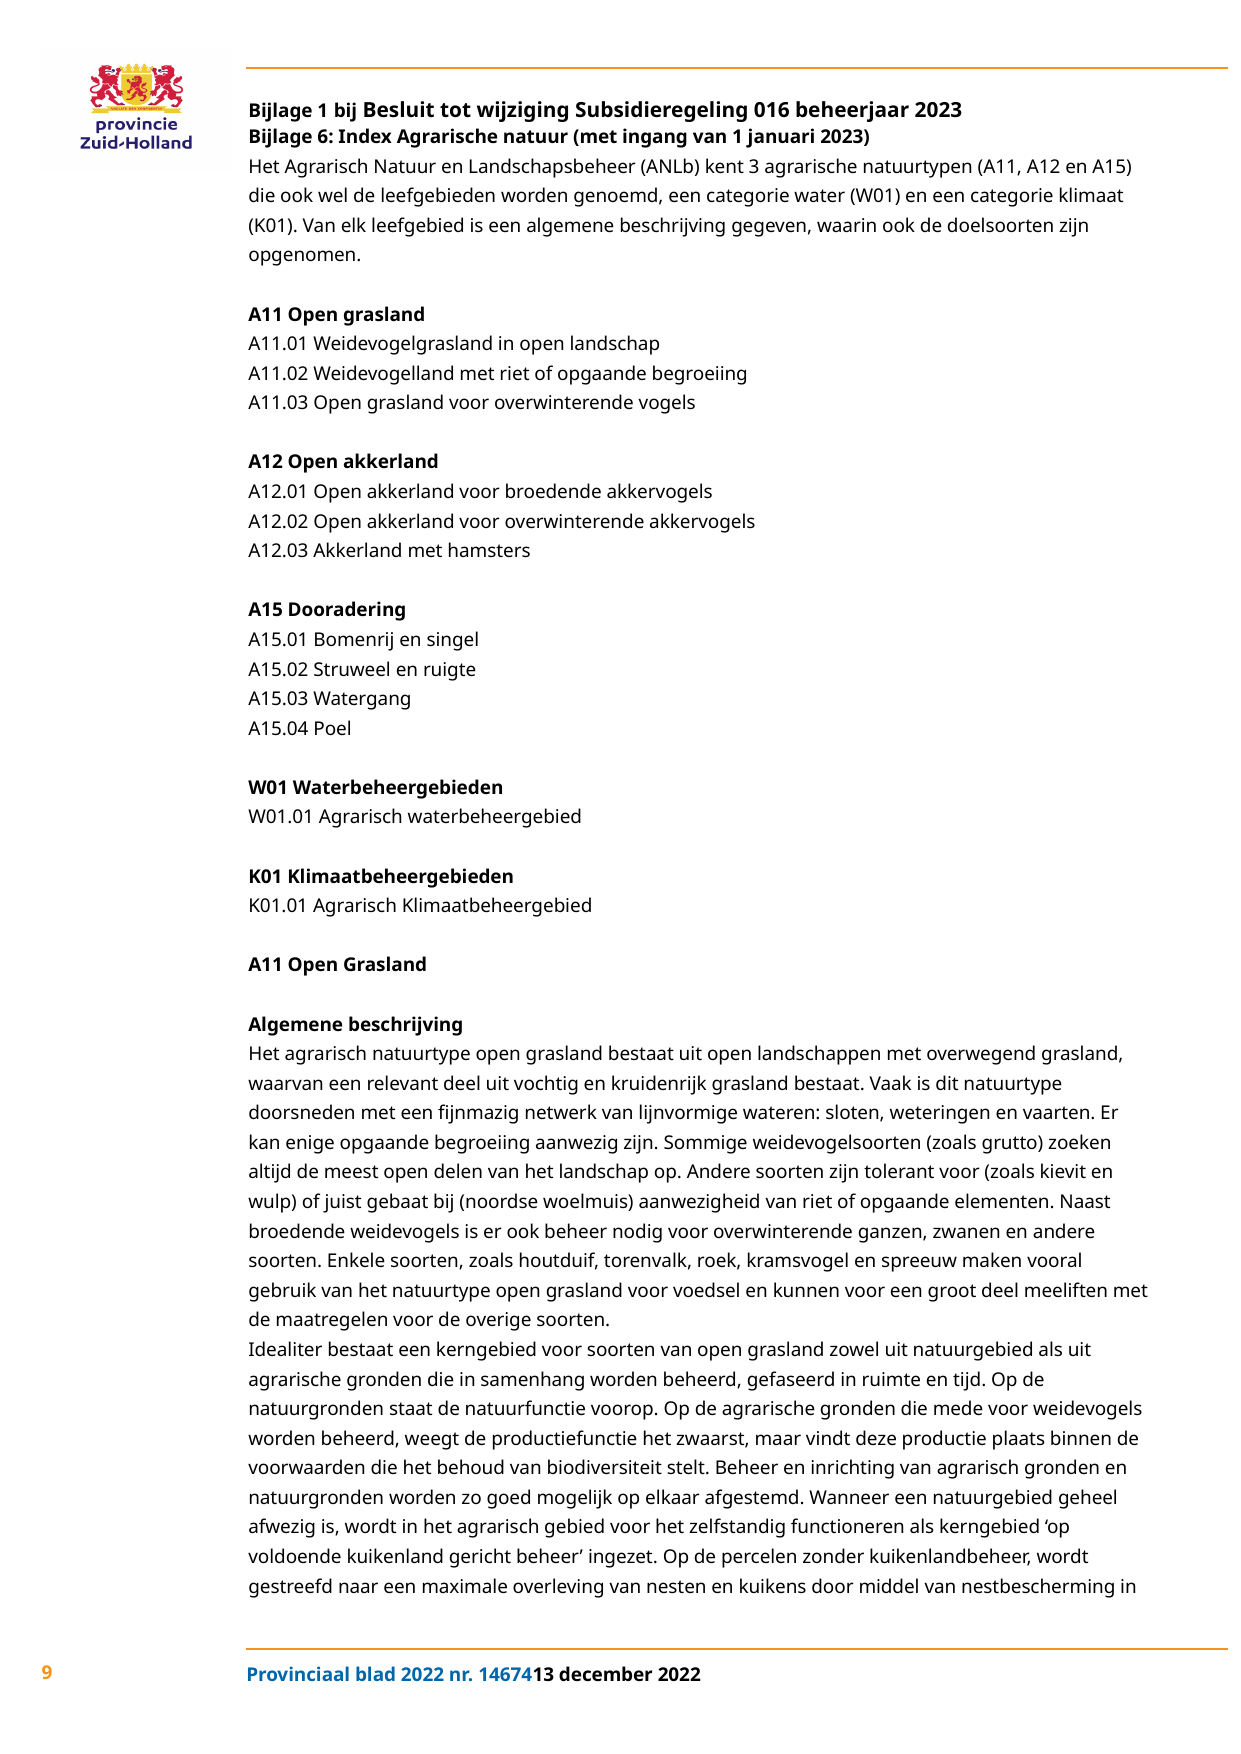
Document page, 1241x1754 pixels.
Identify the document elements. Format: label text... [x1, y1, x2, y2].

text K01 Klimaatbeheergebieden [248, 863, 1152, 889]
text Het Agrarisch Natuur en Landschapsbeheer (ANLb) kent 3 agrarische natuurtypen (A11, A12 en A15) die ook wel de leefgebieden worden genoemd, een categorie water (W01) en een categorie klimaat (K01). Van elk leefgebied is een algemene beschrijving gegeven, waarin ook de doelsoorten zijn opgenomen. [248, 153, 1152, 267]
text A12 Open akkerland [248, 449, 1152, 474]
text K01.01 Agrarisch Klimaatbeheergebied [248, 892, 1152, 918]
text W01 Waterbeheergebieden [248, 774, 1152, 800]
text A12.01 Open akkerland voor broedende akkervogels [248, 478, 1152, 504]
text A15.01 Bomenrij en singel [248, 626, 1152, 652]
text W01.01 Agrarisch waterbeheergebied [248, 804, 1152, 829]
text A11 Open Grasland [248, 952, 1152, 977]
text Het agrarisch natuurtype open grasland bestaat uit open landschappen met overwegend grasland, waarvan een relevant deel uit vochtig en kruidenrijk grasland bestaat. Vaak is dit natuurtype doorsneden met een fijnmazig netwerk van lijnvormige wateren: sloten, weteringen en vaarten. Er kan enige opgaande begroeiing aanwezig zijn. Sommige weidevogelsoorten (zoals grutto) zoeken altijd de meest open delen van het landschap op. Andere soorten zijn tolerant voor (zoals kievit en wulp) of juist gebaat bij (noordse woelmuis) aanwezigheid van riet of opgaande elementen. Naast broedende weidevogels is er ook beheer nodig voor overwinterende ganzen, zwanen en andere soorten. Enkele soorten, zoals houtduif, torenvalk, roek, kramsvogel en spreeuw maken vooral gebruik van het natuurtype open grasland voor voedsel en kunnen voor een groot deel meeliften met de maatregelen voor de overige soorten. [248, 1040, 1152, 1332]
text A11 Open grasland [248, 301, 1152, 327]
text Idealiter bestaat een kerngebied voor soorten van open grasland zowel uit natuurgebied als uit agrarische gronden die in samenhang worden beheerd, gefaseerd in ruimte en tijd. Op de natuurgronden staat de natuurfunctie voorop. Op de agrarische gronden die mede voor weidevogels worden beheerd, weegt de productiefunctie het zwaarst, maar vindt deze productie plaats binnen de voorwaarden die het behoud van biodiversiteit stelt. Beheer en inrichting van agrarisch gronden en natuurgronden worden zo goed mogelijk op elkaar afgestemd. Wanneer een natuurgebied geheel afwezig is, wordt in het agrarisch gebied voor het zelfstandig functioneren als kerngebied ‘op voldoende kuikenland gericht beheer’ ingezet. Op de percelen zonder kuikenlandbeheer, wordt gestreefd naar een maximale overleving van nesten en kuikens door middel van nestbescherming in [248, 1336, 1152, 1599]
text A15.04 Poel [248, 715, 1152, 741]
text A12.03 Akkerland met hamsters [248, 537, 1152, 563]
text A11.03 Open grasland voor overwinterende vogels [248, 389, 1152, 415]
text Algemene beschrijving [248, 1011, 1152, 1037]
text A15.02 Struweel en ruigte [248, 656, 1152, 682]
text Bijlage 1 bij Besluit tot wijziging Subsidieregeling 016 beheerjaar 2023 [248, 95, 1152, 123]
text A11.02 Weidevogelland met riet of opgaande begroeiing [248, 360, 1152, 386]
text A11.01 Weidevogelgrasland in open landschap [248, 330, 1152, 356]
text A15.03 Watergang [248, 685, 1152, 711]
picture [41, 47, 231, 172]
text Bijlage 6: Index Agrarische natuur (met ingang van 1 januari 2023) [248, 123, 1152, 149]
text A15 Dooradering [248, 597, 1152, 622]
text A12.02 Open akkerland voor overwinterende akkervogels [248, 508, 1152, 534]
